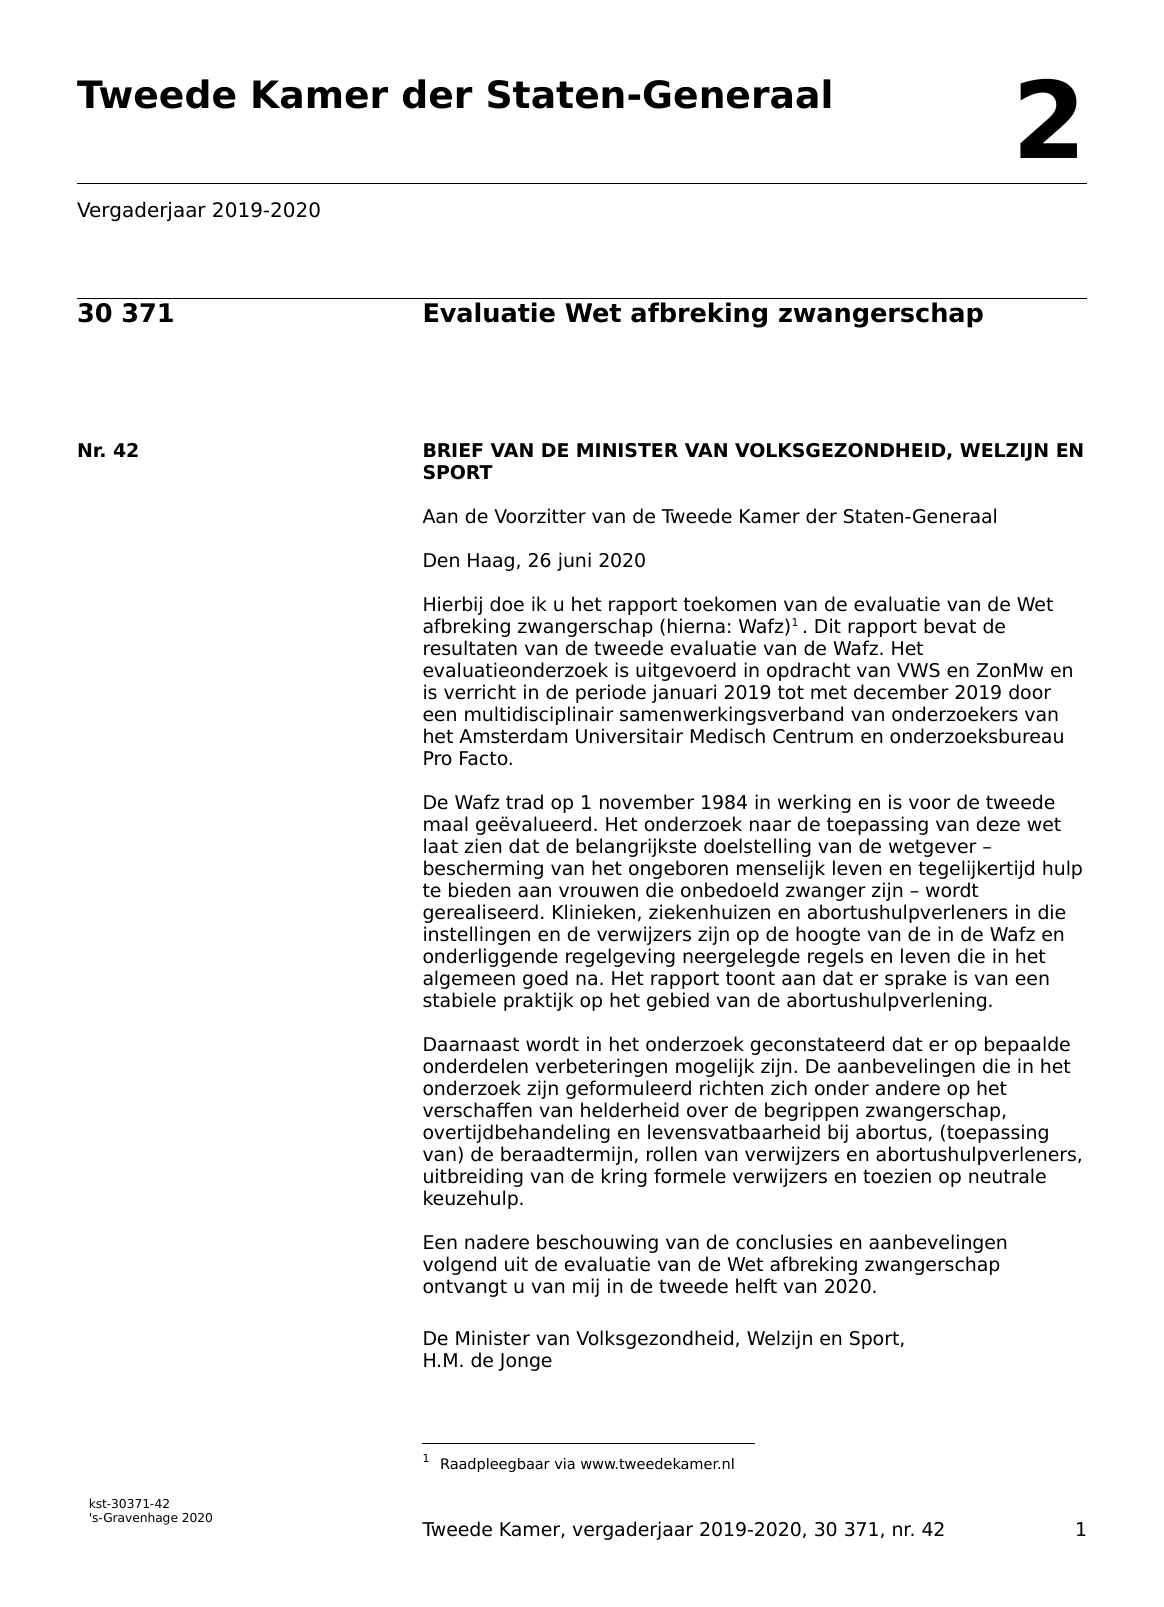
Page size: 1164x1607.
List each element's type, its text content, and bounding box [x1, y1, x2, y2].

text De Wafz trad op 1 november 1984 in werking en is voor de tweede maal geëvalueerd. Het onderzoek naar de toepassing van deze wet laat zien dat de belangrijkste doelstelling van de wetgever – bescherming van het ongeboren menselijk leven en tegelijkertijd hulp te bieden aan vrouwen die onbedoeld zwanger zijn – wordt gerealiseerd. Klinieken, ziekenhuizen en abortushulpverleners in die instellingen en de verwijzers zijn op de hoogte van de in de Wafz en onderliggende regelgeving neergelegde regels en leven die in het algemeen goed na. Het rapport toont aan dat er sprake is van een stabiele praktijk op het gebied van de abortushulpverlening. [422, 792, 1087, 1012]
text 's-Gravenhage 2020 [88, 1511, 323, 1525]
text Aan de Voorzitter van de Tweede Kamer der Staten-Generaal [422, 506, 1087, 528]
text Daarnaast wordt in het onderzoek geconstateerd dat er op bepaalde onderdelen verbeteringen mogelijk zijn. De aanbevelingen die in het onderzoek zijn geformuleerd richten zich onder andere op het verschaffen van helderheid over de begrippen zwangerschap, overtijdbehandeling en levensvatbaarheid bij abortus, (toepassing van) de beraadtermijn, rollen van verwijzers en abortushulpverleners, uitbreiding van de kring formele verwijzers en toezien op neutrale keuzehulp. [422, 1034, 1087, 1210]
text Den Haag, 26 juni 2020 [422, 550, 1087, 572]
table_cell Vergaderjaar 2019-2020 [77, 184, 1087, 298]
table_header 2 [886, 59, 1087, 183]
text De Minister van Volksgezondheid, Welzijn en Sport, H.M. de Jonge [422, 1328, 1087, 1372]
text Hierbij doe ik u het rapport toekomen van de evaluatie van de Wet afbreking zwangerschap (hierna: Wafz). Dit rapport bevat de resultaten van de tweede evaluatie van de Wafz. Het evaluatieonderzoek is uitgevoerd in opdracht van VWS en ZonMw en is verricht in de periode januari 2019 tot met december 2019 door een multidisciplinair samenwerkingsverband van onderzoekers van het Amsterdam Universitair Medisch Centrum en onderzoeksbureau Pro Facto. [422, 594, 1087, 770]
table_header Tweede Kamer der Staten-Generaal [77, 59, 886, 183]
text kst-30371-42 [88, 1497, 323, 1511]
text Een nadere beschouwing van de conclusies en aanbevelingen volgend uit de evaluatie van de Wet afbreking zwangerschap ontvangt u van mij in de tweede helft van 2020. [422, 1232, 1087, 1298]
text Raadpleegbaar via www.tweedekamer.nl [422, 1452, 1087, 1474]
subtitle Nr. 42 BRIEF VAN DE MINISTER VAN VOLKSGEZONDHEID, WELZIJN EN SPORT [77, 440, 1087, 484]
subtitle 30 371 Evaluatie Wet afbreking zwangerschap [77, 299, 1087, 329]
